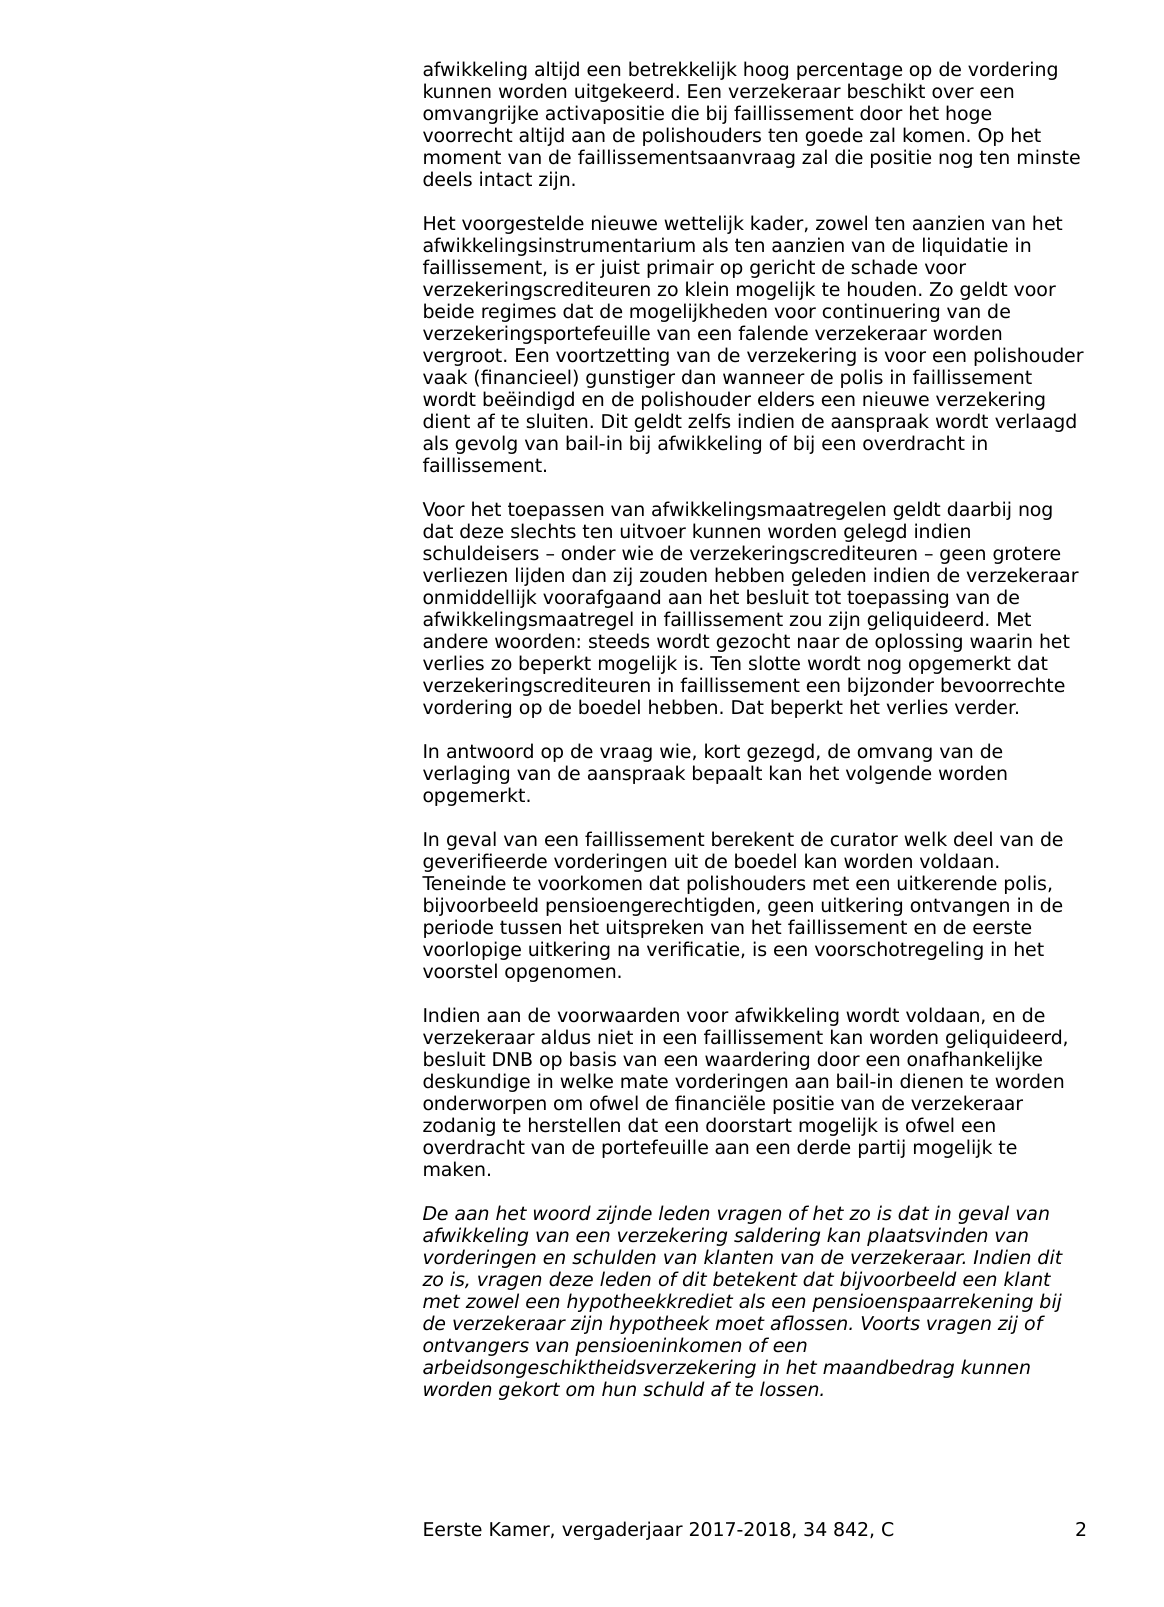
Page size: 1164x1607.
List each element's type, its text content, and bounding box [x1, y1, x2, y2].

text In geval van een faillissement berekent de curator welk deel van de geverifieerde vorderingen uit de boedel kan worden voldaan. Teneinde te voorkomen dat polishouders met een uitkerende polis, bijvoorbeeld pensioengerechtigden, geen uitkering ontvangen in de periode tussen het uitspreken van het faillissement en de eerste voorlopige uitkering na verificatie, is een voorschotregeling in het voorstel opgenomen. [422, 829, 1087, 983]
text afwikkeling altijd een betrekkelijk hoog percentage op de vordering kunnen worden uitgekeerd. Een verzekeraar beschikt over een omvangrijke activapositie die bij faillissement door het hoge voorrecht altijd aan de polishouders ten goede zal komen. Op het moment van de faillissementsaanvraag zal die positie nog ten minste deels intact zijn. [422, 59, 1087, 191]
text Indien aan de voorwaarden voor afwikkeling wordt voldaan, en de verzekeraar aldus niet in een faillissement kan worden geliquideerd, besluit DNB op basis van een waardering door een onafhankelijke deskundige in welke mate vorderingen aan bail-in dienen te worden onderworpen om ofwel de financiële positie van de verzekeraar zodanig te herstellen dat een doorstart mogelijk is ofwel een overdracht van de portefeuille aan een derde partij mogelijk te maken. [422, 1005, 1087, 1181]
text Voor het toepassen van afwikkelingsmaatregelen geldt daarbij nog dat deze slechts ten uitvoer kunnen worden gelegd indien schuldeisers – onder wie de verzekeringscrediteuren – geen grotere verliezen lijden dan zij zouden hebben geleden indien de verzekeraar onmiddellijk voorafgaand aan het besluit tot toepassing van de afwikkelingsmaatregel in faillissement zou zijn geliquideerd. Met andere woorden: steeds wordt gezocht naar de oplossing waarin het verlies zo beperkt mogelijk is. Ten slotte wordt nog opgemerkt dat verzekeringscrediteuren in faillissement een bijzonder bevoorrechte vordering op de boedel hebben. Dat beperkt het verlies verder. [422, 499, 1087, 719]
text De aan het woord zijnde leden vragen of het zo is dat in geval van afwikkeling van een verzekering saldering kan plaatsvinden van vorderingen en schulden van klanten van de verzekeraar. Indien dit zo is, vragen deze leden of dit betekent dat bijvoorbeeld een klant met zowel een hypotheekkrediet als een pensioenspaarrekening bij de verzekeraar zijn hypotheek moet aflossen. Voorts vragen zij of ontvangers van pensioeninkomen of een arbeidsongeschiktheidsverzekering in het maandbedrag kunnen worden gekort om hun schuld af te lossen. [422, 1203, 1087, 1401]
text In antwoord op de vraag wie, kort gezegd, de omvang van de verlaging van de aanspraak bepaalt kan het volgende worden opgemerkt. [422, 741, 1087, 807]
text Het voorgestelde nieuwe wettelijk kader, zowel ten aanzien van het afwikkelingsinstrumentarium als ten aanzien van de liquidatie in faillissement, is er juist primair op gericht de schade voor verzekeringscrediteuren zo klein mogelijk te houden. Zo geldt voor beide regimes dat de mogelijkheden voor continuering van de verzekeringsportefeuille van een falende verzekeraar worden vergroot. Een voortzetting van de verzekering is voor een polishouder vaak (financieel) gunstiger dan wanneer de polis in faillissement wordt beëindigd en de polishouder elders een nieuwe verzekering dient af te sluiten. Dit geldt zelfs indien de aanspraak wordt verlaagd als gevolg van bail-in bij afwikkeling of bij een overdracht in faillissement. [422, 213, 1087, 477]
